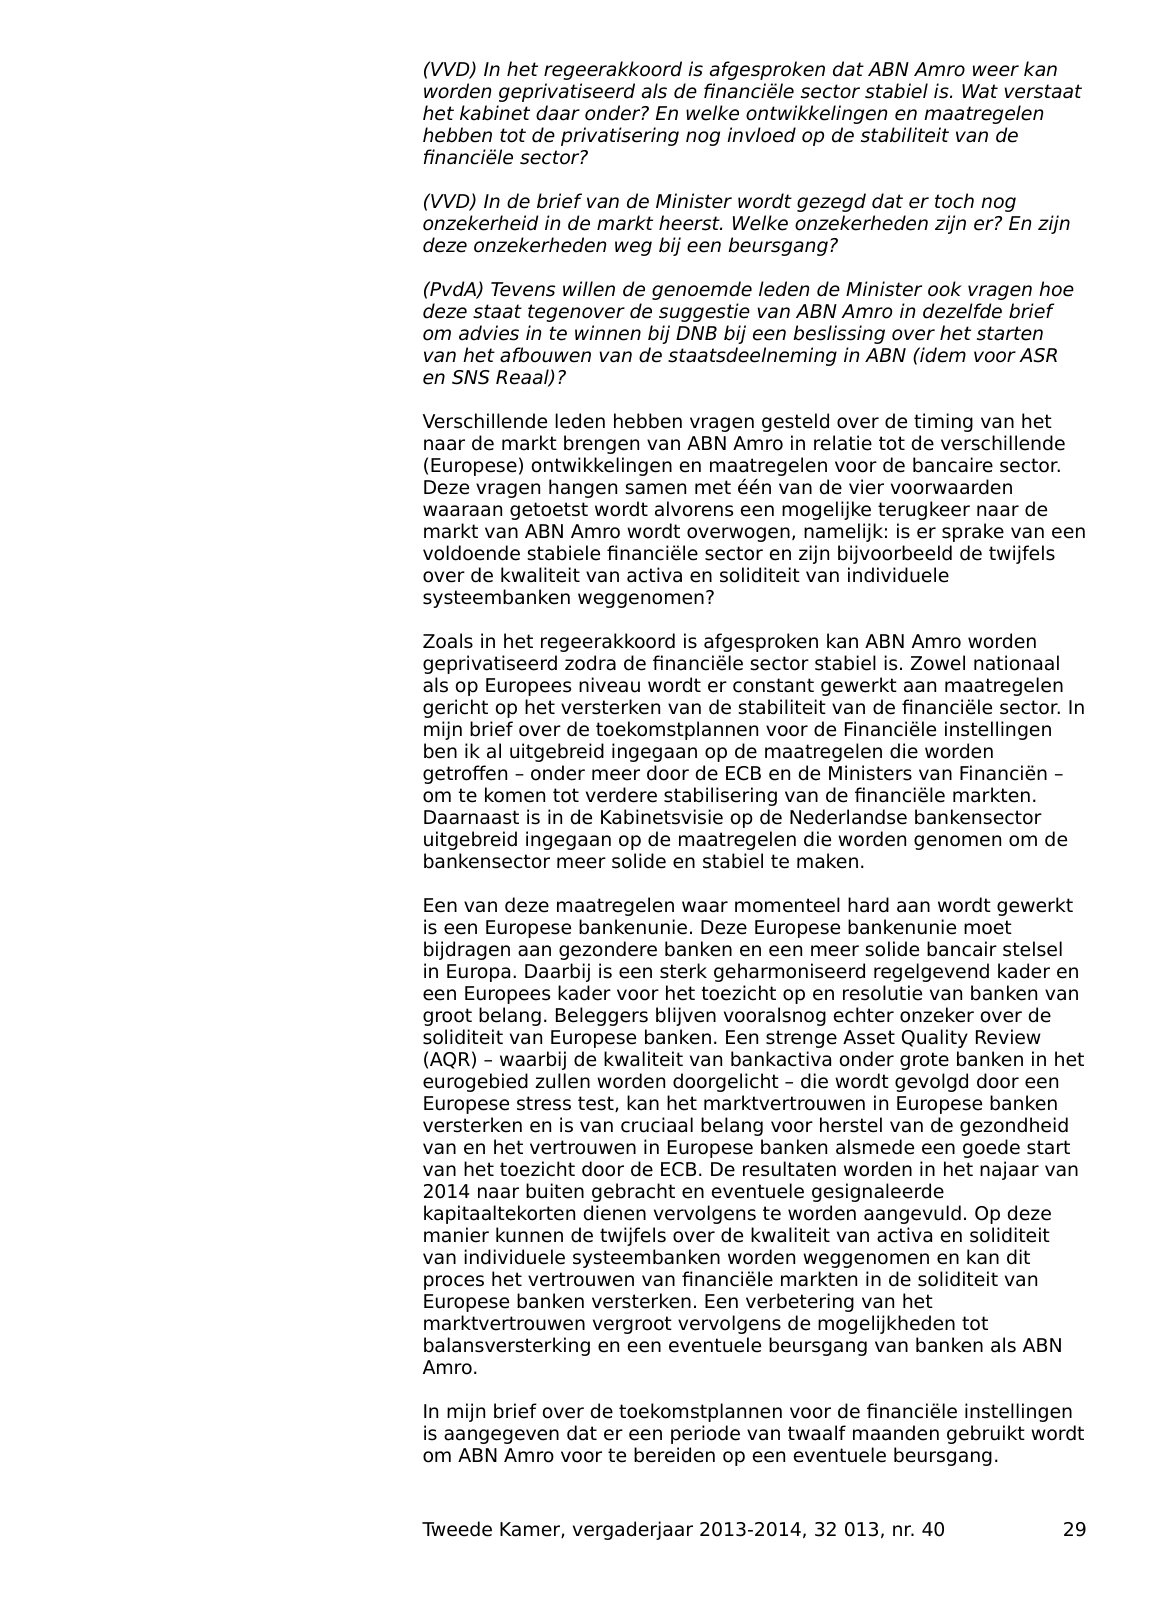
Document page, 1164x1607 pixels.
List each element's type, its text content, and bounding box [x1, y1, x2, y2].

text In mijn brief over de toekomstplannen voor de financiële instellingen is aangegeven dat er een periode van twaalf maanden gebruikt wordt om ABN Amro voor te bereiden op een eventuele beursgang. [422, 1401, 1087, 1467]
text Verschillende leden hebben vragen gesteld over de timing van het naar de markt brengen van ABN Amro in relatie tot de verschillende (Europese) ontwikkelingen en maatregelen voor de bancaire sector. Deze vragen hangen samen met één van de vier voorwaarden waaraan getoetst wordt alvorens een mogelijke terugkeer naar de markt van ABN Amro wordt overwogen, namelijk: is er sprake van een voldoende stabiele financiële sector en zijn bijvoorbeeld de twijfels over de kwaliteit van activa en soliditeit van individuele systeembanken weggenomen? [422, 411, 1087, 609]
text Een van deze maatregelen waar momenteel hard aan wordt gewerkt is een Europese bankenunie. Deze Europese bankenunie moet bijdragen aan gezondere banken en een meer solide bancair stelsel in Europa. Daarbij is een sterk geharmoniseerd regelgevend kader en een Europees kader voor het toezicht op en resolutie van banken van groot belang. Beleggers blijven vooralsnog echter onzeker over de soliditeit van Europese banken. Een strenge Asset Quality Review (AQR) – waarbij de kwaliteit van bankactiva onder grote banken in het eurogebied zullen worden doorgelicht – die wordt gevolgd door een Europese stress test, kan het marktvertrouwen in Europese banken versterken en is van cruciaal belang voor herstel van de gezondheid van en het vertrouwen in Europese banken alsmede een goede start van het toezicht door de ECB. De resultaten worden in het najaar van 2014 naar buiten gebracht en eventuele gesignaleerde kapitaaltekorten dienen vervolgens te worden aangevuld. Op deze manier kunnen de twijfels over de kwaliteit van activa en soliditeit van individuele systeembanken worden weggenomen en kan dit proces het vertrouwen van financiële markten in de soliditeit van Europese banken versterken. Een verbetering van het marktvertrouwen vergroot vervolgens de mogelijkheden tot balansversterking en een eventuele beursgang van banken als ABN Amro. [422, 895, 1087, 1379]
text (VVD) In het regeerakkoord is afgesproken dat ABN Amro weer kan worden geprivatiseerd als de financiële sector stabiel is. Wat verstaat het kabinet daar onder? En welke ontwikkelingen en maatregelen hebben tot de privatisering nog invloed op de stabiliteit van de financiële sector? [422, 59, 1087, 169]
text (PvdA) Tevens willen de genoemde leden de Minister ook vragen hoe deze staat tegenover de suggestie van ABN Amro in dezelfde brief om advies in te winnen bij DNB bij een beslissing over het starten van het afbouwen van de staatsdeelneming in ABN (idem voor ASR en SNS Reaal)? [422, 279, 1087, 389]
text (VVD) In de brief van de Minister wordt gezegd dat er toch nog onzekerheid in de markt heerst. Welke onzekerheden zijn er? En zijn deze onzekerheden weg bij een beursgang? [422, 191, 1087, 257]
text Zoals in het regeerakkoord is afgesproken kan ABN Amro worden geprivatiseerd zodra de financiële sector stabiel is. Zowel nationaal als op Europees niveau wordt er constant gewerkt aan maatregelen gericht op het versterken van de stabiliteit van de financiële sector. In mijn brief over de toekomstplannen voor de Financiële instellingen ben ik al uitgebreid ingegaan op de maatregelen die worden getroffen – onder meer door de ECB en de Ministers van Financiën – om te komen tot verdere stabilisering van de financiële markten. Daarnaast is in de Kabinetsvisie op de Nederlandse bankensector uitgebreid ingegaan op de maatregelen die worden genomen om de bankensector meer solide en stabiel te maken. [422, 631, 1087, 873]
